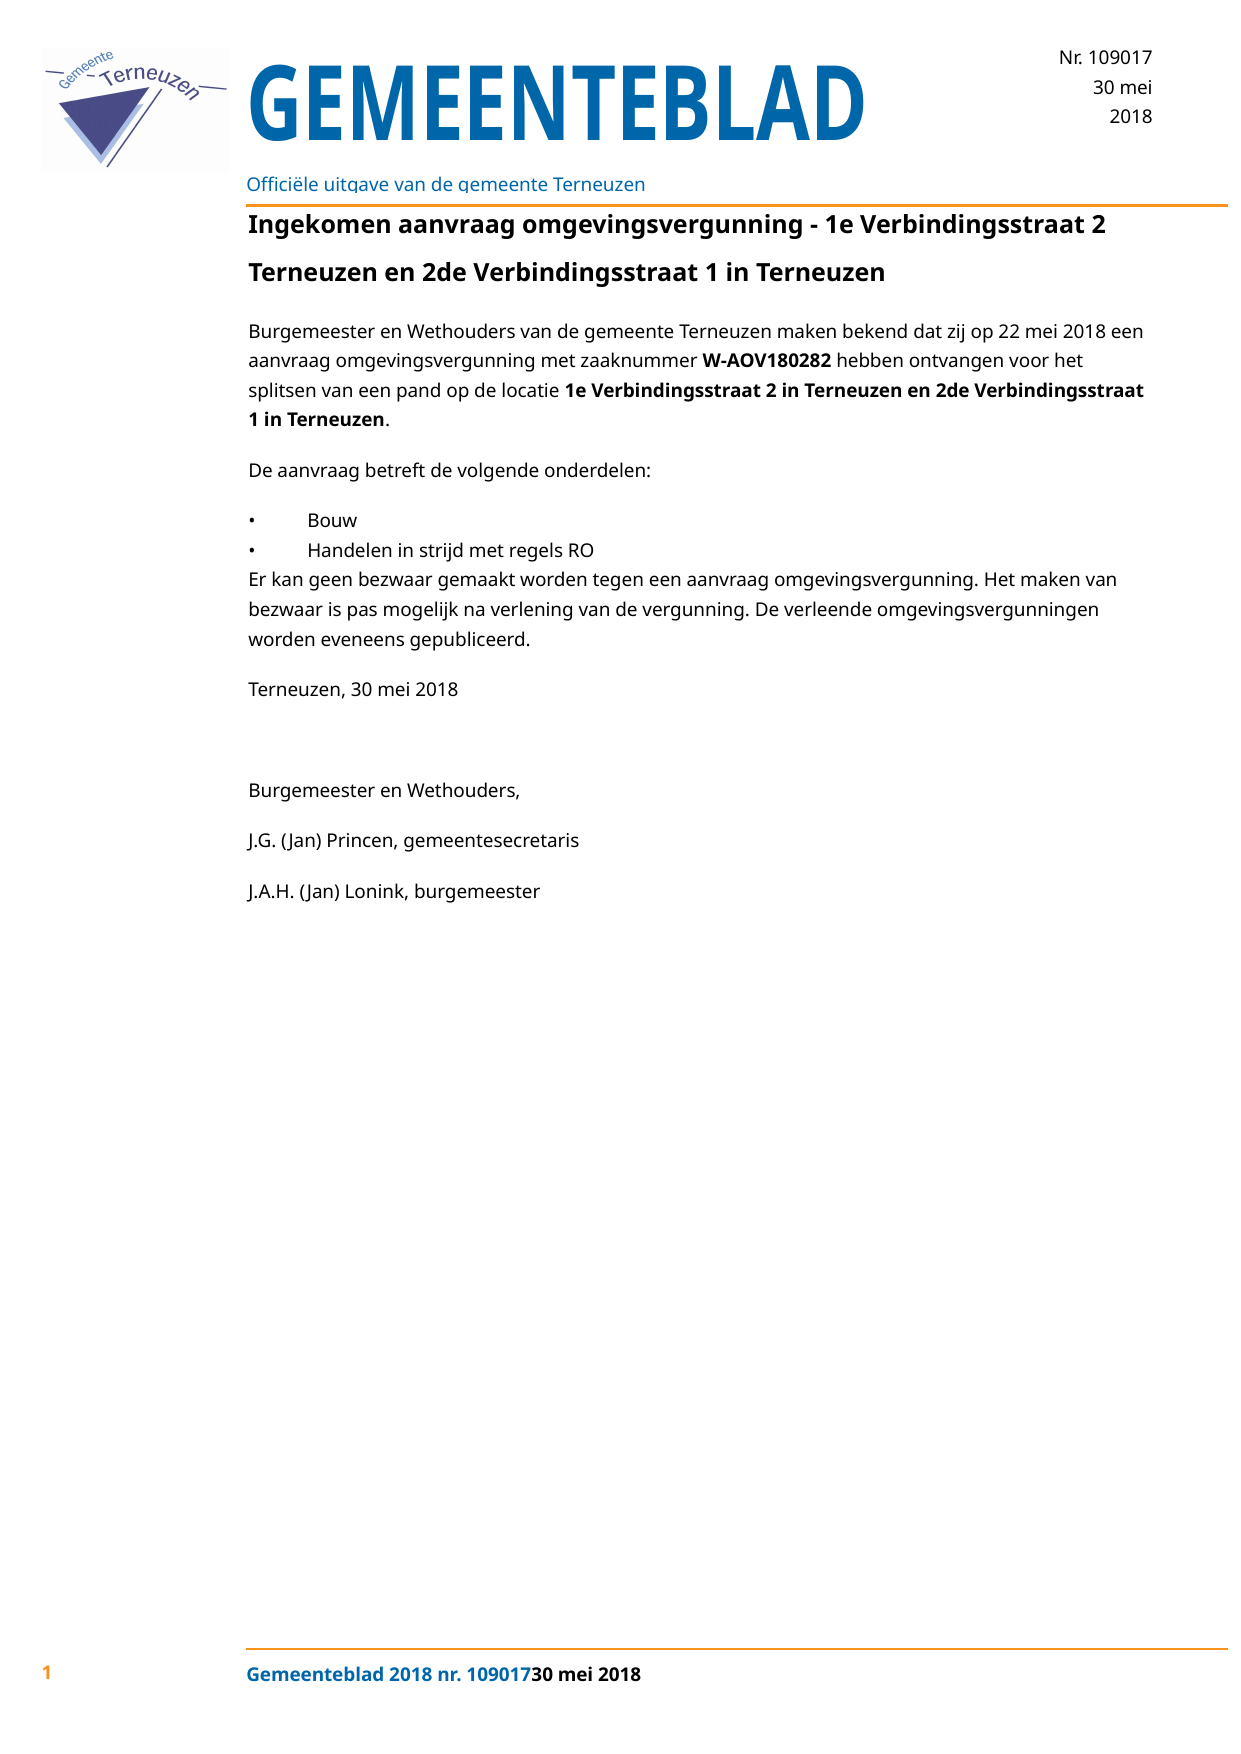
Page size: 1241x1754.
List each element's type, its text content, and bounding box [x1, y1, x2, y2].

text J.A.H. (Jan) Lonink, burgemeester [248, 878, 1152, 904]
text J.G. (Jan) Princen, gemeentesecretaris [248, 827, 1152, 853]
text Ingekomen aanvraag omgevingsvergunning - 1e Verbindingsstraat 2 Terneuzen en 2de Verbindingsstraat 1 in Terneuzen [248, 207, 1152, 288]
text Burgemeester en Wethouders van de gemeente Terneuzen maken bekend dat zij op 22 mei 2018 een aanvraag omgevingsvergunning met zaaknummer W-AOV180282 hebben ontvangen voor het splitsen van een pand op de locatie 1e Verbindingsstraat 2 in Terneuzen en 2de Verbindingsstraat 1 in Terneuzen. [248, 318, 1152, 432]
list Handelen in strijd met regels RO [248, 537, 1152, 563]
text Er kan geen bezwaar gemaakt worden tegen een aanvraag omgevingsvergunning. Het maken van bezwaar is pas mogelijk na verlening van de vergunning. De verleende omgevingsvergunningen worden eveneens gepubliceerd. [248, 567, 1152, 652]
list Bouw [248, 507, 1152, 533]
text Terneuzen, 30 mei 2018 [248, 676, 1152, 702]
text De aanvraag betreft de volgende onderdelen: [248, 457, 1152, 483]
text Burgemeester en Wethouders, [248, 777, 1152, 803]
picture [41, 47, 231, 172]
